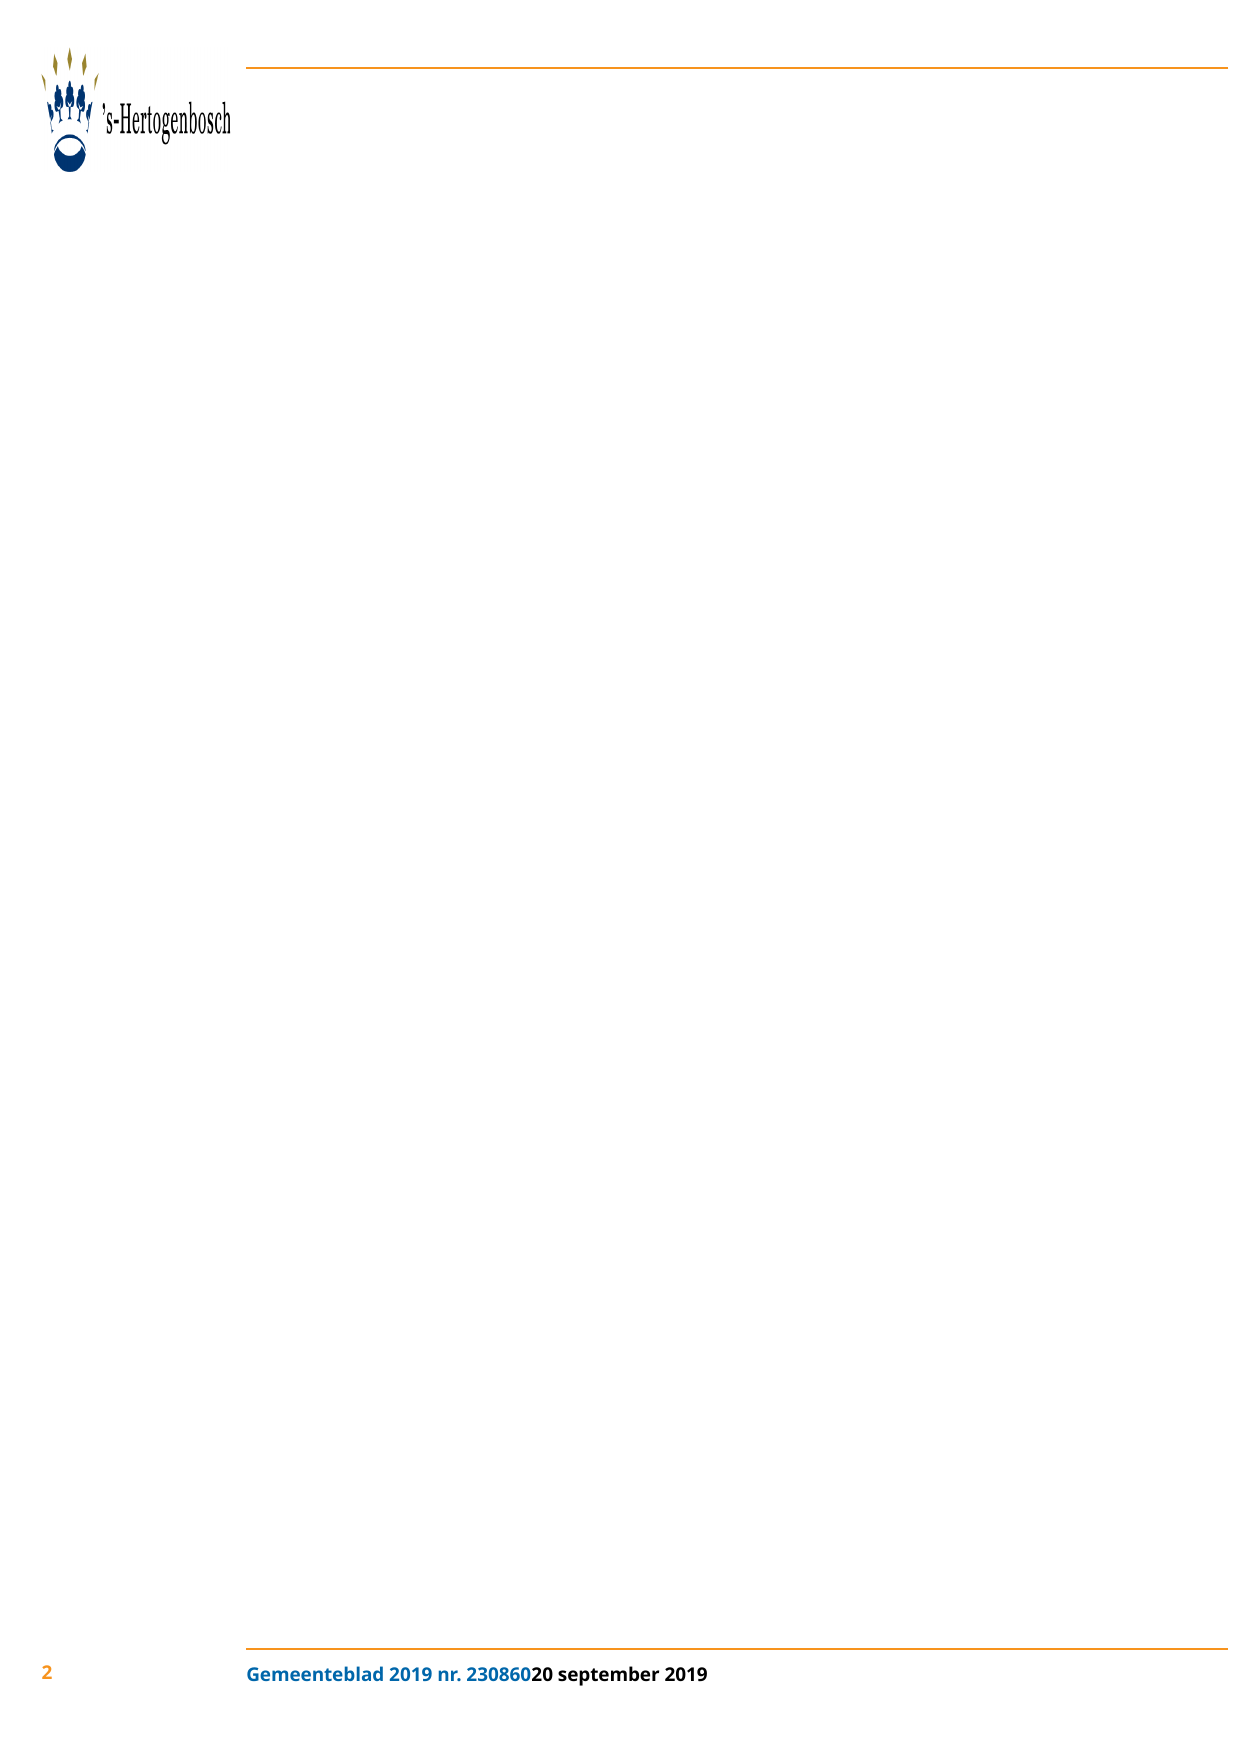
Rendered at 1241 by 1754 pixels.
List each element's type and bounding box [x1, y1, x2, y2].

picture [41, 47, 231, 172]
